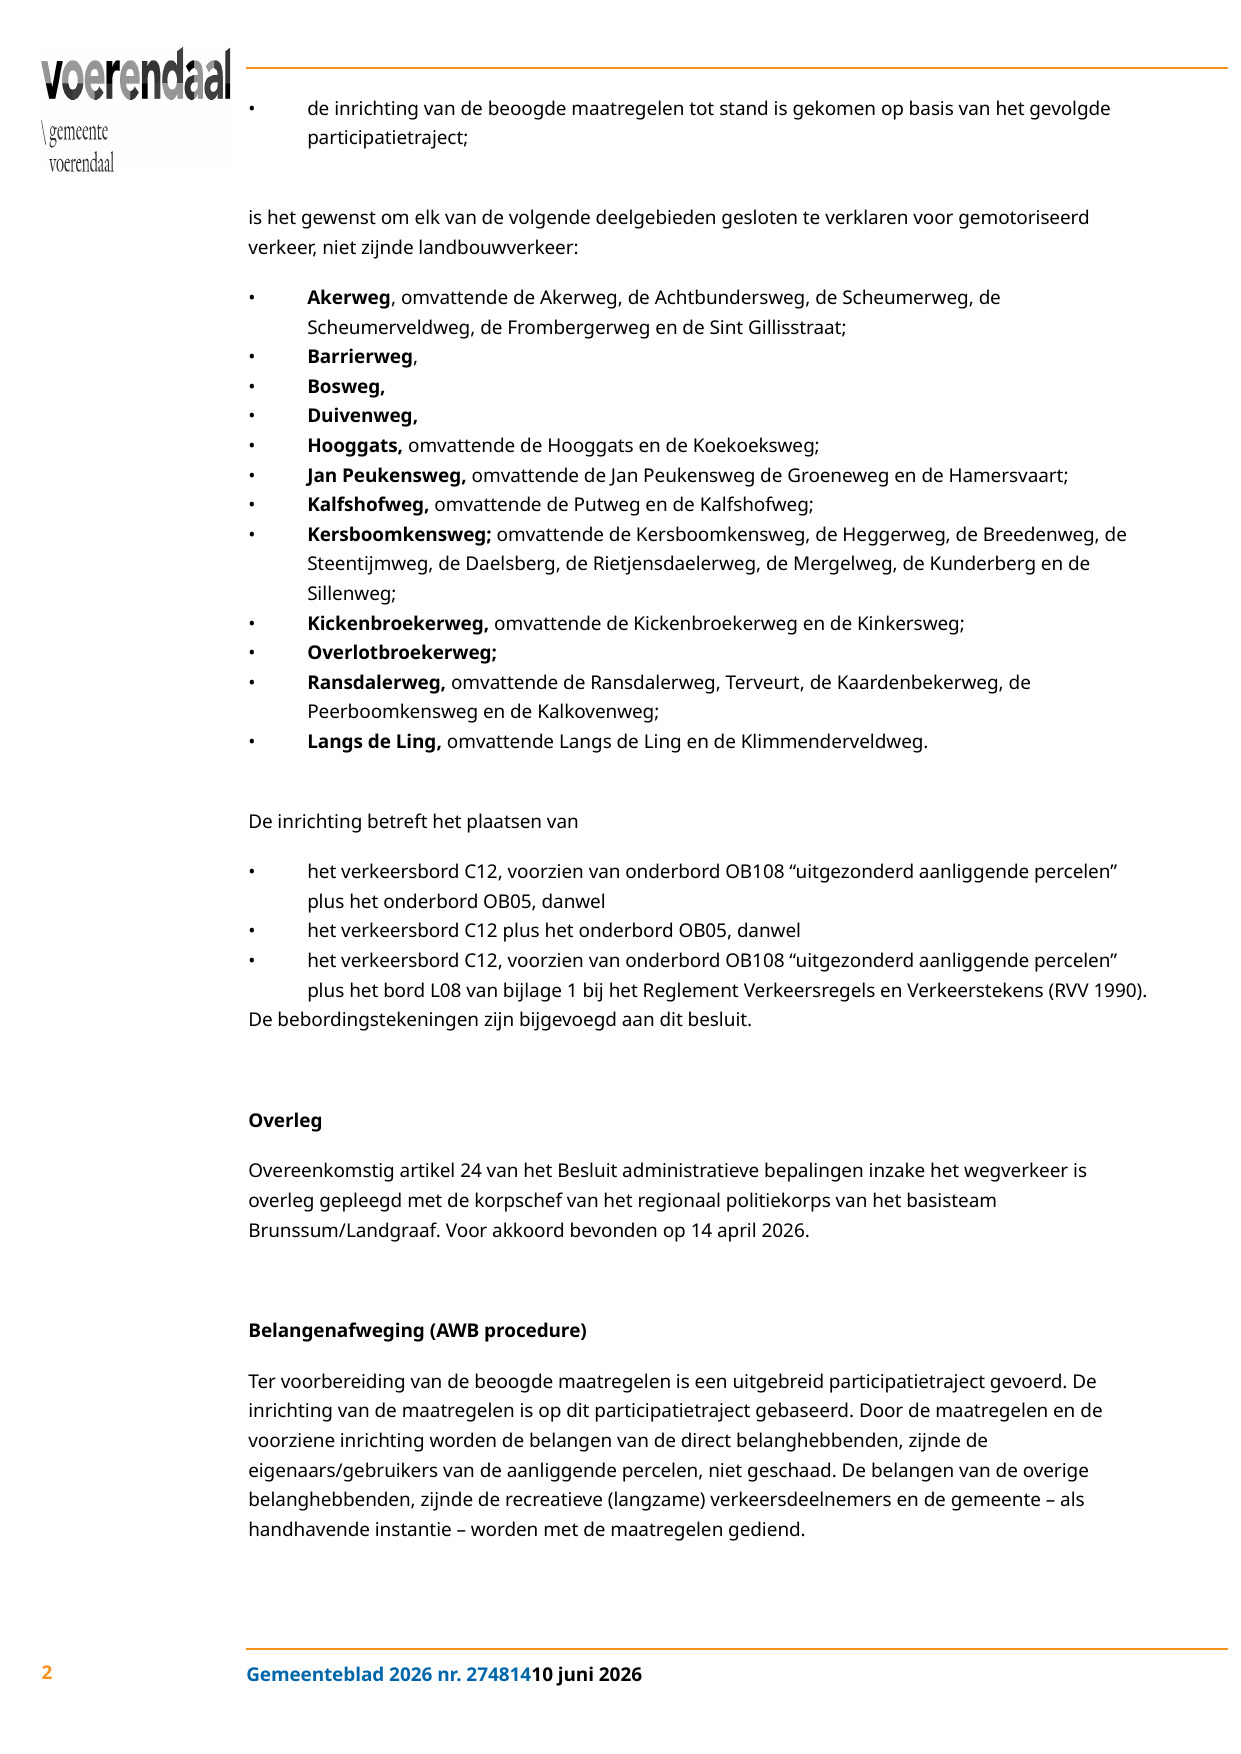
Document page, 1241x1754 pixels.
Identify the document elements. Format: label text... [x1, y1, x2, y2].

list Duivenweg, [248, 403, 1152, 428]
list Kalfshofweg, omvattende de Putweg en de Kalfshofweg; [248, 491, 1152, 517]
list Kersboomkensweg; omvattende de Kersboomkensweg, de Heggerweg, de Breedenweg, de Steentijmweg, de Daelsberg, de Rietjensdaelerweg, de Mergelweg, de Kunderberg en de Sillenweg; [248, 521, 1152, 606]
list Ransdalerweg, omvattende de Ransdalerweg, Terveurt, de Kaardenbekerweg, de Peerboomkensweg en de Kalkovenweg; [248, 669, 1152, 724]
picture [41, 47, 231, 172]
list Barrierweg, [248, 343, 1152, 369]
list Jan Peukensweg, omvattende de Jan Peukensweg de Groeneweg en de Hamersvaart; [248, 462, 1152, 488]
text De inrichting betreft het plaatsen van [248, 808, 1152, 834]
list Langs de Ling, omvattende Langs de Ling en de Klimmenderveldweg. [248, 728, 1152, 754]
text Overeenkomstig artikel 24 van het Besluit administratieve bepalingen inzake het wegverkeer is overleg gepleegd met de korpschef van het regionaal politiekorps van het basisteam Brunssum/Landgraaf. Voor akkoord bevonden op 14 april 2026. [248, 1158, 1152, 1243]
text is het gewenst om elk van de volgende deelgebieden gesloten te verklaren voor gemotoriseerd verkeer, niet zijnde landbouwverkeer: [248, 204, 1152, 260]
list het verkeersbord C12 plus het onderbord OB05, danwel [248, 918, 1152, 943]
list Overlotbroekerweg; [248, 639, 1152, 665]
list het verkeersbord C12, voorzien van onderbord OB108 “uitgezonderd aanliggende percelen” plus het onderbord OB05, danwel [248, 858, 1152, 914]
text Ter voorbereiding van de beoogde maatregelen is een uitgebreid participatietraject gevoerd. De inrichting van de maatregelen is op dit participatietraject gebaseerd. Door de maatregelen en de voorziene inrichting worden de belangen van de direct belanghebbenden, zijnde de eigenaars/gebruikers van de aanliggende percelen, niet geschaad. De belangen van de overige belanghebbenden, zijnde de recreatieve (langzame) verkeersdeelnemers en de gemeente – als handhavende instantie – worden met de maatregelen gediend. [248, 1368, 1152, 1542]
text Overleg [248, 1107, 1152, 1133]
text De bebordingstekeningen zijn bijgevoegd aan dit besluit. [248, 1006, 1152, 1032]
list Kickenbroekerweg, omvattende de Kickenbroekerweg en de Kinkersweg; [248, 610, 1152, 636]
text Belangenafweging (AWB procedure) [248, 1318, 1152, 1343]
list Bosweg, [248, 373, 1152, 399]
list Hooggats, omvattende de Hooggats en de Koekoeksweg; [248, 432, 1152, 458]
list Akerweg, omvattende de Akerweg, de Achtbundersweg, de Scheumerweg, de Scheumerveldweg, de Frombergerweg en de Sint Gillisstraat; [248, 284, 1152, 340]
list de inrichting van de beoogde maatregelen tot stand is gekomen op basis van het gevolgde participatietraject; [248, 95, 1152, 150]
list het verkeersbord C12, voorzien van onderbord OB108 “uitgezonderd aanliggende percelen” plus het bord L08 van bijlage 1 bij het Reglement Verkeersregels en Verkeerstekens (RVV 1990). [248, 947, 1152, 1003]
